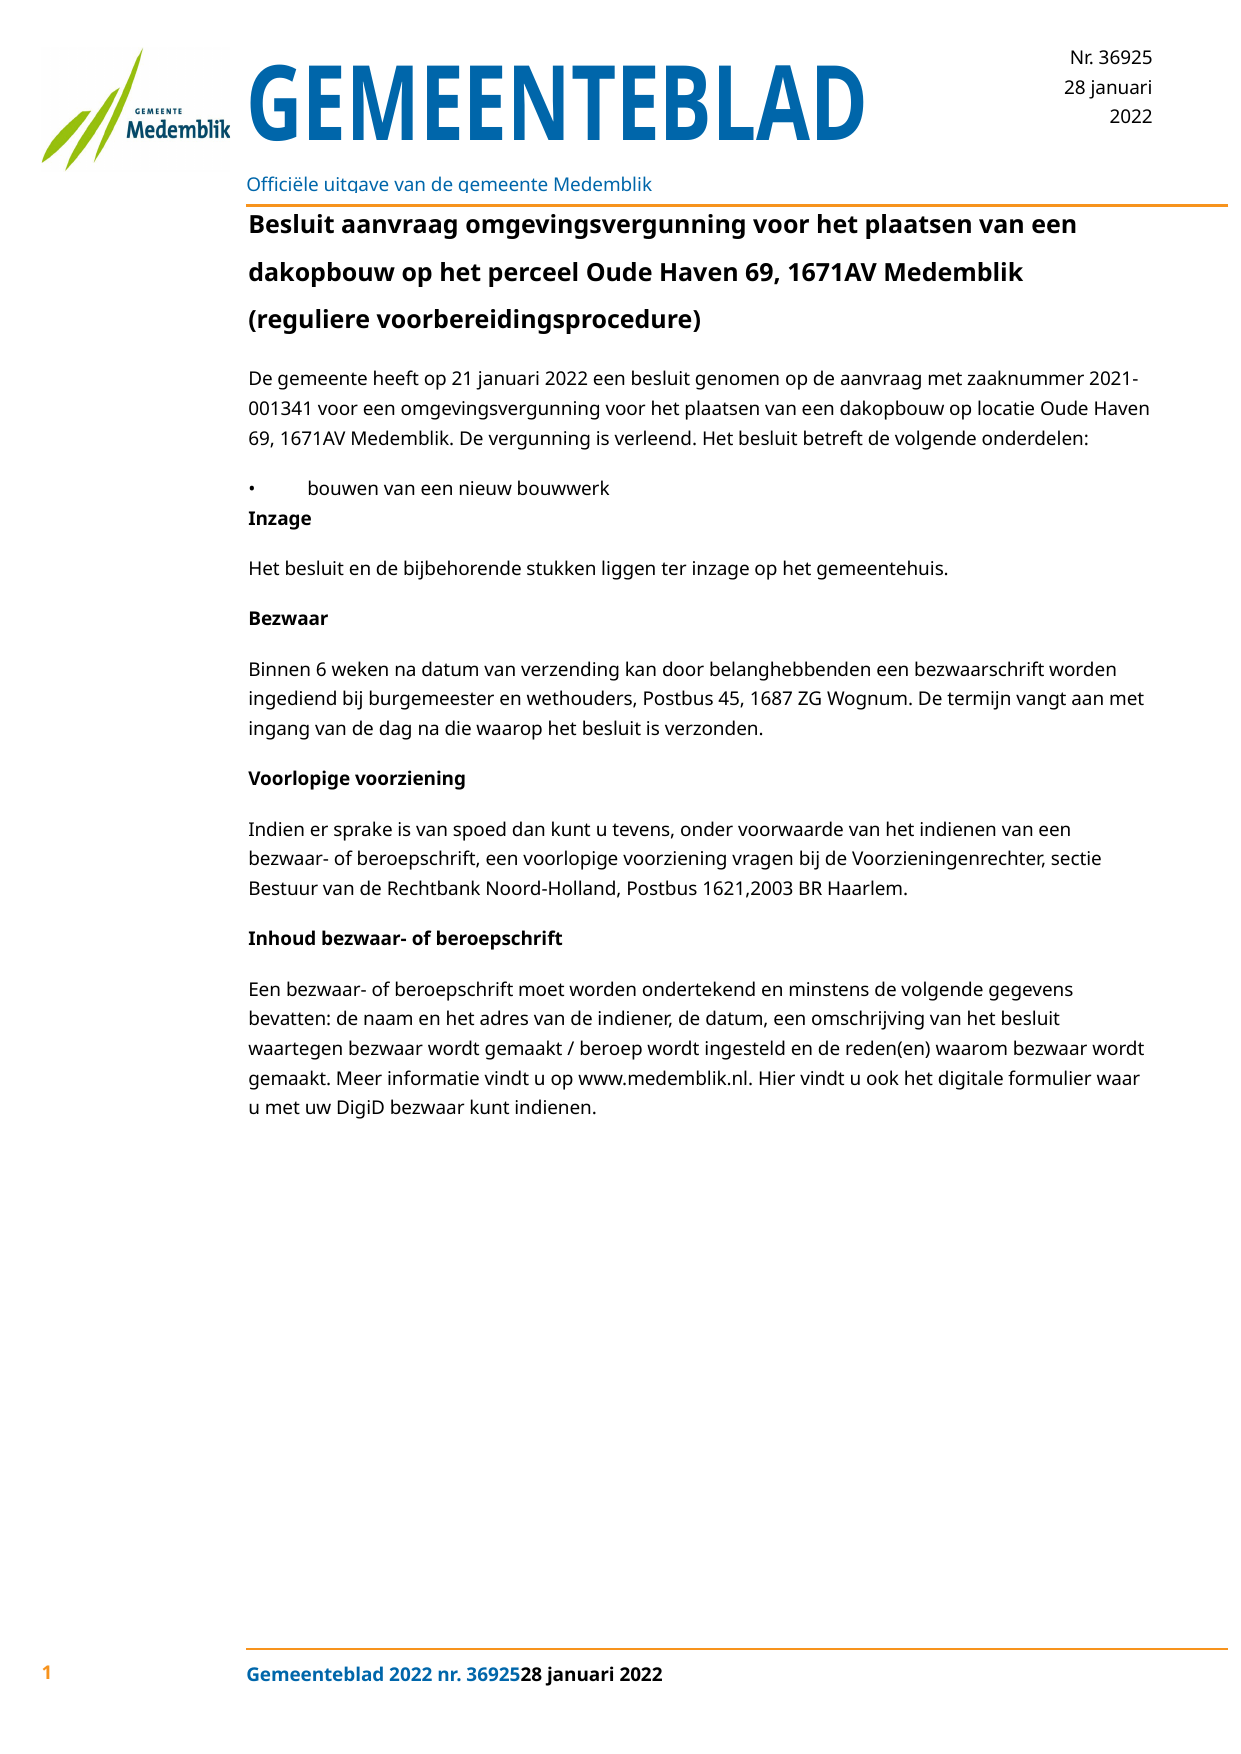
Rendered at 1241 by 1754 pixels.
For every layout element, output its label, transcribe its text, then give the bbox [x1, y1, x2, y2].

picture [41, 47, 231, 172]
text Het besluit en de bijbehorende stukken liggen ter inzage op het gemeentehuis. [248, 555, 1152, 581]
text Bezwaar [248, 606, 1152, 631]
text Indien er sprake is van spoed dan kunt u tevens, onder voorwaarde van het indienen van een bezwaar- of beroepschrift, een voorlopige voorziening vragen bij de Voorzieningenrechter, sectie Bestuur van de Rechtbank Noord-Holland, Postbus 1621,2003 BR Haarlem. [248, 816, 1152, 901]
text Binnen 6 weken na datum van verzending kan door belanghebbenden een bezwaarschrift worden ingediend bij burgemeester en wethouders, Postbus 45, 1687 ZG Wognum. De termijn vangt aan met ingang van de dag na die waarop het besluit is verzonden. [248, 656, 1152, 741]
text Besluit aanvraag omgevingsvergunning voor het plaatsen van een dakopbouw op het perceel Oude Haven 69, 1671AV Medemblik (reguliere voorbereidingsprocedure) [248, 207, 1152, 336]
list bouwen van een nieuw bouwwerk [248, 475, 1152, 501]
text Inhoud bezwaar- of beroepschrift [248, 926, 1152, 951]
text Inzage [248, 505, 1152, 530]
text Voorlopige voorziening [248, 766, 1152, 791]
text Een bezwaar- of beroepschrift moet worden ondertekend en minstens de volgende gegevens bevatten: de naam en het adres van de indiener, de datum, een omschrijving van het besluit waartegen bezwaar wordt gemaakt / beroep wordt ingesteld en de reden(en) waarom bezwaar wordt gemaakt. Meer informatie vindt u op www.medemblik.nl. Hier vindt u ook het digitale formulier waar u met uw DigiD bezwaar kunt indienen. [248, 976, 1152, 1120]
text De gemeente heeft op 21 januari 2022 een besluit genomen op de aanvraag met zaaknummer 2021-001341 voor een omgevingsvergunning voor het plaatsen van een dakopbouw op locatie Oude Haven 69, 1671AV Medemblik. De vergunning is verleend. Het besluit betreft de volgende onderdelen: [248, 366, 1152, 450]
